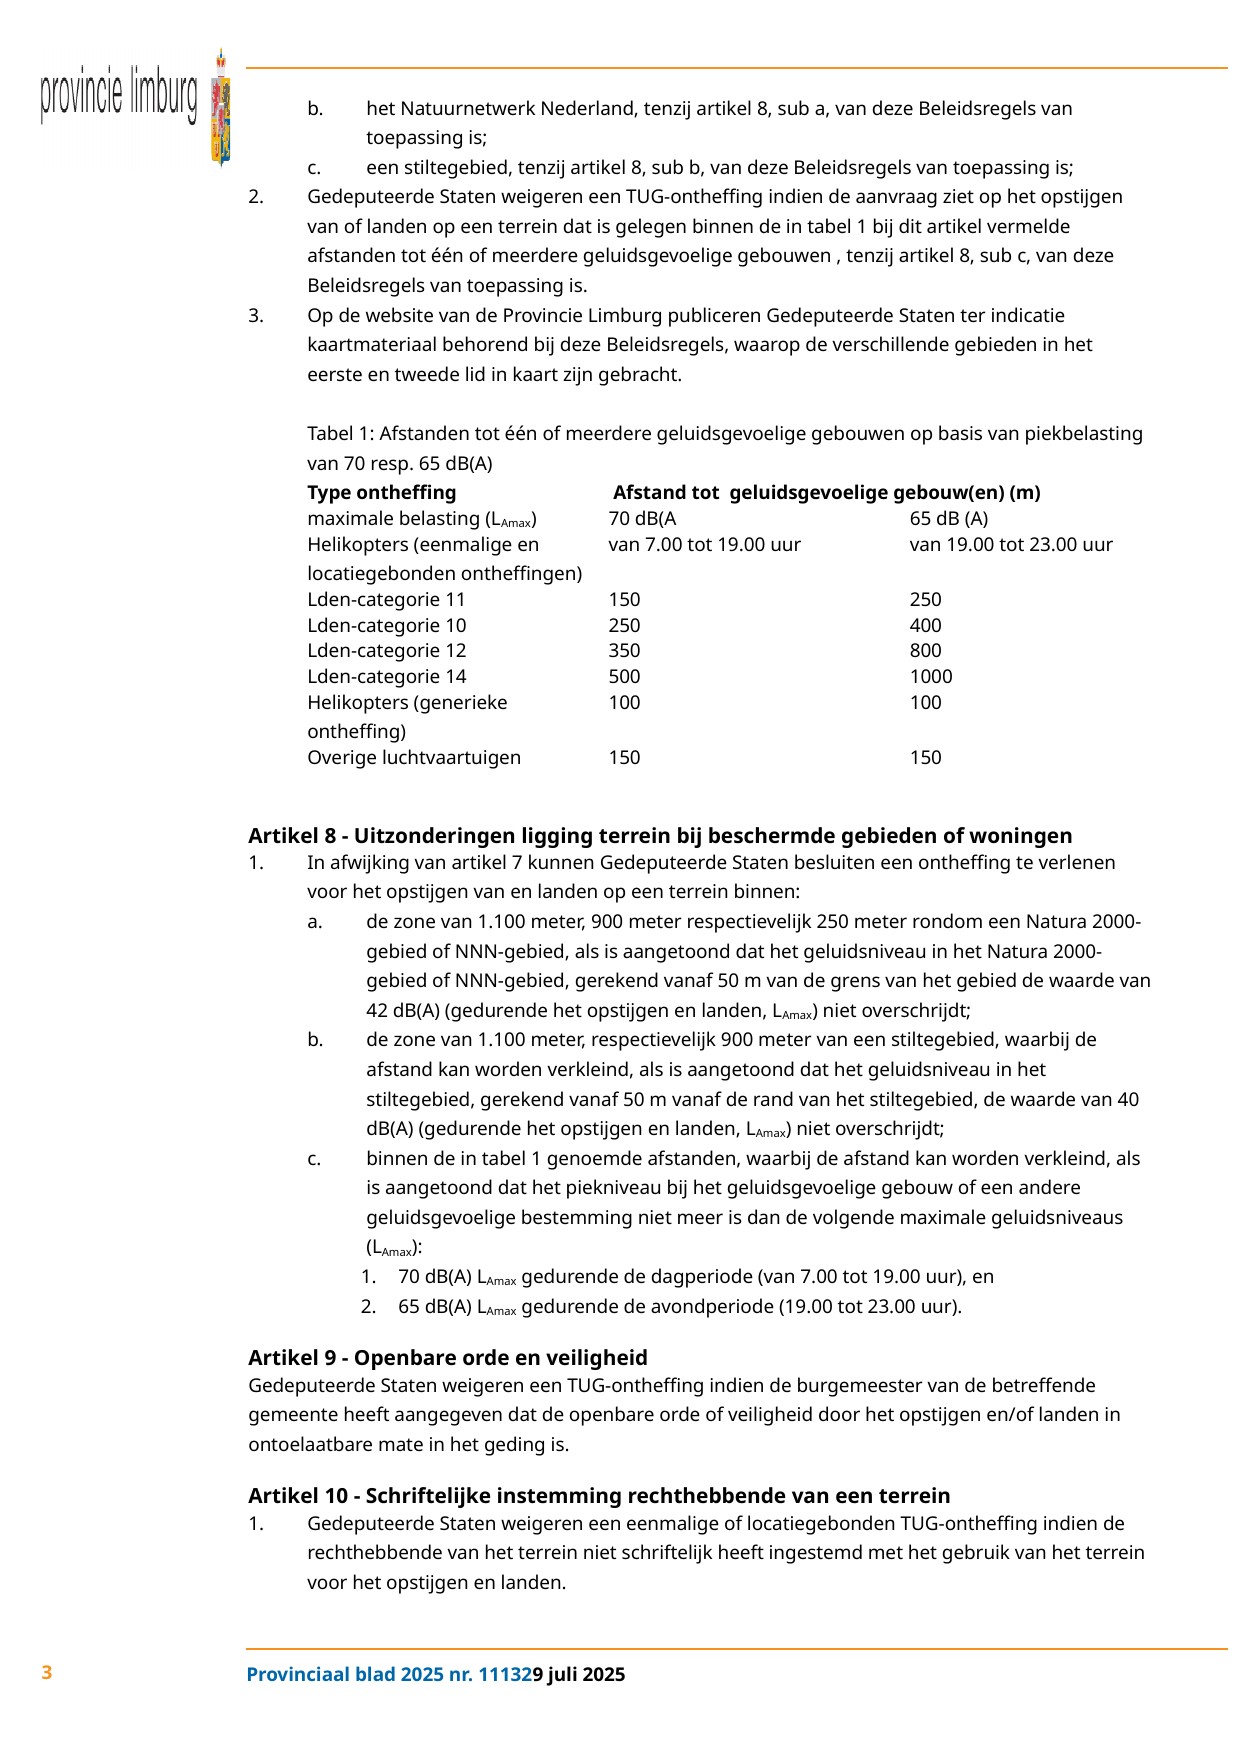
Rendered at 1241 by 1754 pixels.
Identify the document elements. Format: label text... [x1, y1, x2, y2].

list Tabel 1: Afstanden tot één of meerdere geluidsgevoelige gebouwen op basis van piekbelasting van 70 resp. 65 dB(A) [248, 420, 1152, 476]
table_cell 65 dB (A) [910, 505, 1211, 531]
list 70 dB(A) LAmax gedurende de dagperiode (van 7.00 tot 19.00 uur), en [361, 1263, 1152, 1289]
table_cell 70 dB(A [608, 505, 909, 531]
list de zone van 1.100 meter, 900 meter respectievelijk 250 meter rondom een Natura 2000-gebied of NNN-gebied, als is aangetoond dat het geluidsniveau in het Natura 2000-gebied of NNN-gebied, gerekend vanaf 50 m van de grens van het gebied de waarde van 42 dB(A) (gedurende het opstijgen en landen, LAmax) niet overschrijdt; [307, 908, 1152, 1023]
list In afwijking van artikel 7 kunnen Gedeputeerde Staten besluiten een ontheffing te verlenen voor het opstijgen van en landen op een terrein binnen: [248, 849, 1152, 904]
list Gedeputeerde Staten weigeren een TUG-ontheffing indien de aanvraag ziet op het opstijgen van of landen op een terrein dat is gelegen binnen de in tabel 1 bij dit artikel vermelde afstanden tot één of meerdere geluidsgevoelige gebouwen , tenzij artikel 8, sub c, van deze Beleidsregels van toepassing is. [248, 183, 1152, 298]
list 65 dB(A) LAmax gedurende de avondperiode (19.00 tot 23.00 uur). [361, 1293, 1152, 1319]
table_cell 100 [910, 689, 1211, 744]
text Gedeputeerde Staten weigeren een TUG-ontheffing indien de burgemeester van de betreffende gemeente heeft aangegeven dat de openbare orde of veiligheid door het opstijgen en/of landen in ontoelaatbare mate in het geding is. [248, 1372, 1152, 1457]
table_cell Helikopters (generieke ontheffing) [307, 689, 608, 744]
text Artikel 8 - Uitzonderingen ligging terrein bij beschermde gebieden of woningen [248, 821, 1152, 849]
picture [41, 47, 231, 172]
list binnen de in tabel 1 genoemde afstanden, waarbij de afstand kan worden verkleind, als is aangetoond dat het piekniveau bij het geluidsgevoelige gebouw of een andere geluidsgevoelige bestemming niet meer is dan de volgende maximale geluidsniveaus (LAmax): [307, 1145, 1152, 1259]
table_cell 100 [608, 689, 909, 744]
table_cell 350 [608, 638, 909, 663]
table_header Type ontheffing [307, 480, 608, 505]
table_cell 150 [608, 745, 909, 770]
table_cell 250 [910, 586, 1211, 612]
table_cell 400 [910, 612, 1211, 638]
table_cell Lden-categorie 14 [307, 664, 608, 689]
table_cell maximale belasting (LAmax) [307, 505, 608, 531]
list een stiltegebied, tenzij artikel 8, sub b, van deze Beleidsregels van toepassing is; [307, 154, 1152, 180]
table_cell 250 [608, 612, 909, 638]
table_cell Overige luchtvaartuigen [307, 745, 608, 770]
table_cell Lden-categorie 10 [307, 612, 608, 638]
table_cell Lden-categorie 11 [307, 586, 608, 612]
table_cell 150 [910, 745, 1211, 770]
list Op de website van de Provincie Limburg publiceren Gedeputeerde Staten ter indicatie kaartmateriaal behorend bij deze Beleidsregels, waarop de verschillende gebieden in het eerste en tweede lid in kaart zijn gebracht. [248, 302, 1152, 387]
list het Natuurnetwerk Nederland, tenzij artikel 8, sub a, van deze Beleidsregels van toepassing is; [307, 95, 1152, 150]
list de zone van 1.100 meter, respectievelijk 900 meter van een stiltegebied, waarbij de afstand kan worden verkleind, als is aangetoond dat het geluidsniveau in het stiltegebied, gerekend vanaf 50 m vanaf de rand van het stiltegebied, de waarde van 40 dB(A) (gedurende het opstijgen en landen, LAmax) niet overschrijdt; [307, 1027, 1152, 1141]
table_cell Helikopters (eenmalige en locatiegebonden ontheffingen) [307, 531, 608, 586]
text Artikel 10 - Schriftelijke instemming rechthebbende van een terrein [248, 1481, 1152, 1510]
list Gedeputeerde Staten weigeren een eenmalige of locatiegebonden TUG-ontheffing indien de rechthebbende van het terrein niet schriftelijk heeft ingestemd met het gebruik van het terrein voor het opstijgen en landen. [248, 1510, 1152, 1595]
table_cell Lden-categorie 12 [307, 638, 608, 663]
table_cell van 7.00 tot 19.00 uur [608, 531, 909, 586]
table_cell 500 [608, 664, 909, 689]
text Artikel 9 - Openbare orde en veiligheid [248, 1343, 1152, 1372]
table_cell 1000 [910, 664, 1211, 689]
table_header Afstand tot geluidsgevoelige gebouw(en) (m) [608, 480, 1211, 505]
table_cell van 19.00 tot 23.00 uur [910, 531, 1211, 586]
table_cell 150 [608, 586, 909, 612]
table_cell 800 [910, 638, 1211, 663]
